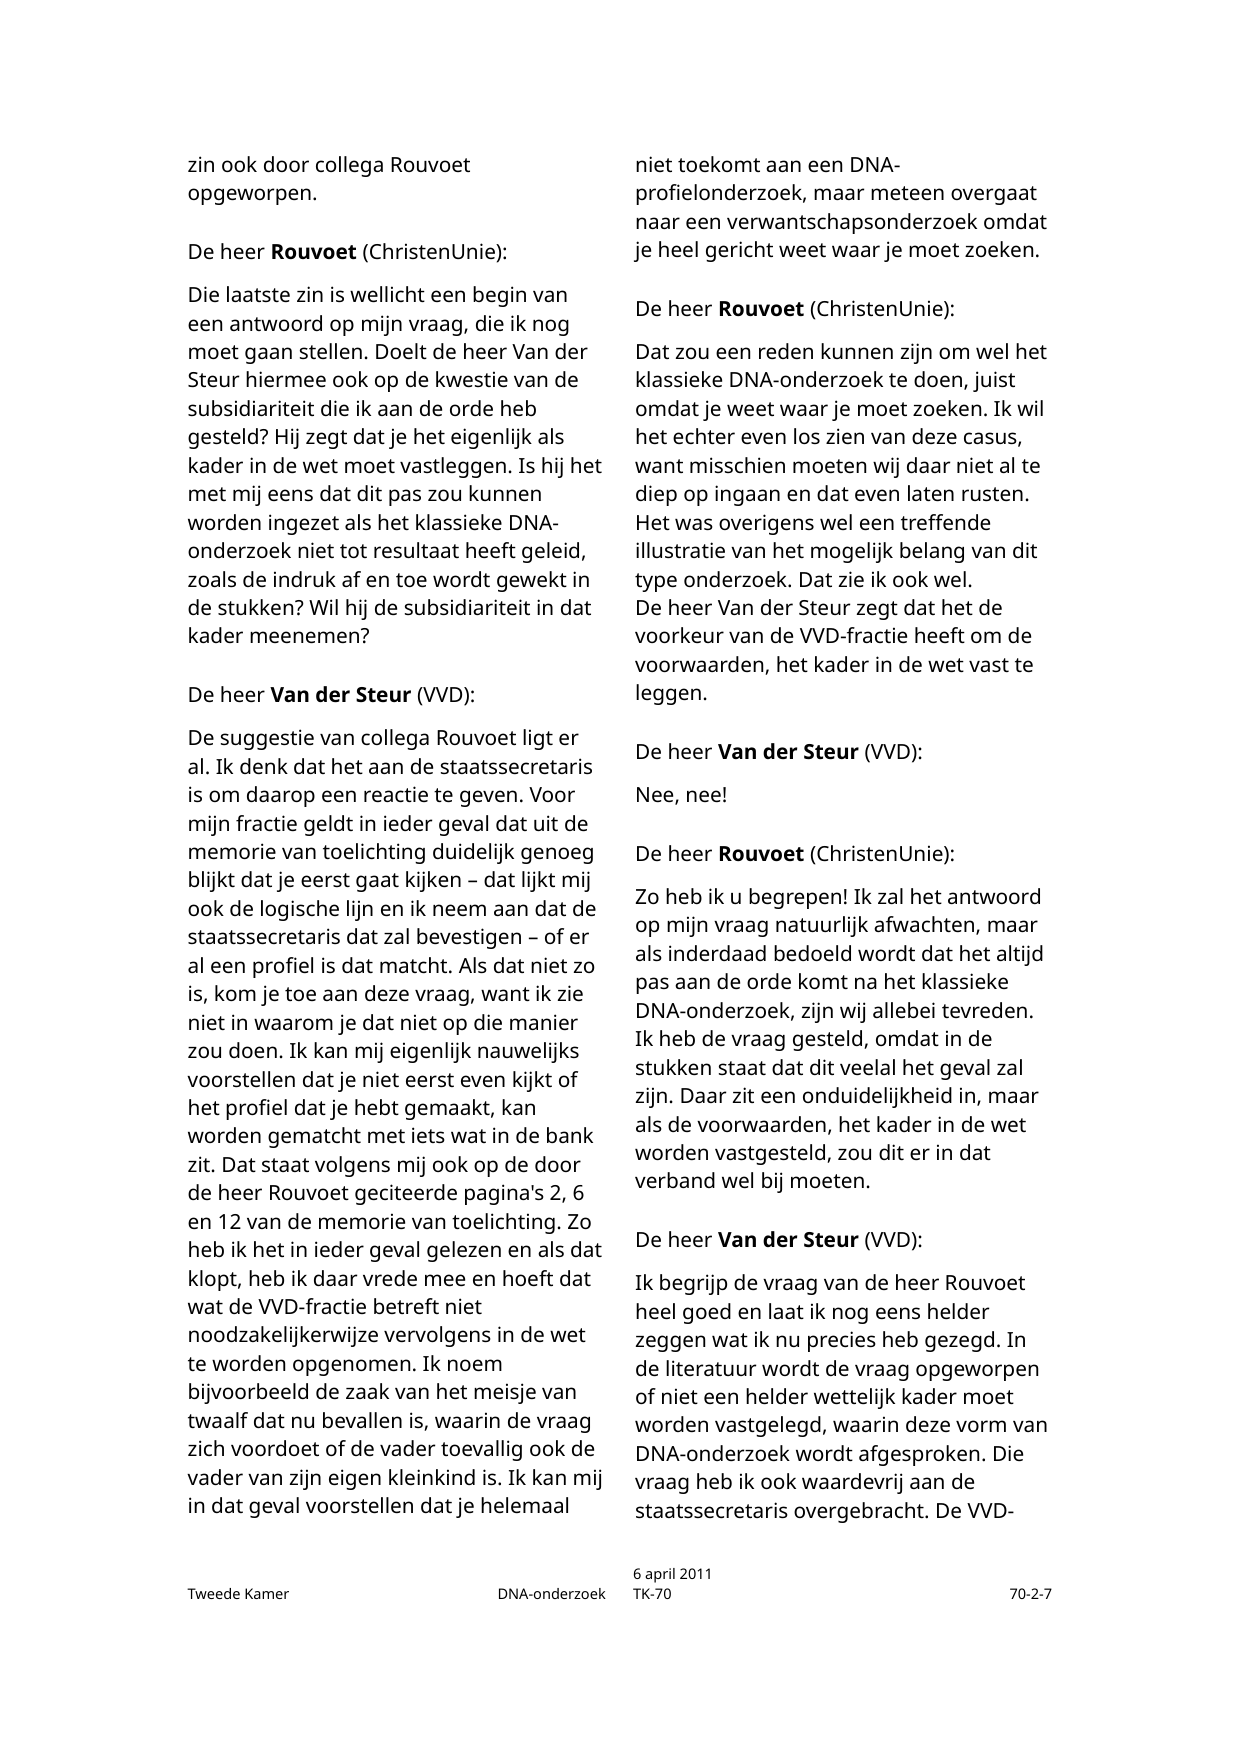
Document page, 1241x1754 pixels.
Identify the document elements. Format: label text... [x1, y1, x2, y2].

text De heer Rouvoet (ChristenUnie): [635, 294, 1053, 322]
text niet toekomt aan een DNA-profielonderzoek, maar meteen overgaat naar een verwantschapsonderzoek omdat je heel gericht weet waar je moet zoeken. [635, 150, 1053, 264]
text De heer Van der Steur zegt dat het de voorkeur van de VVD-fractie heeft om de voorwaarden, het kader in de wet vast te leggen. [635, 593, 1053, 707]
text De suggestie van collega Rouvoet ligt er al. Ik denk dat het aan de staatssecretaris is om daarop een reactie te geven. Voor mijn fractie geldt in ieder geval dat uit de memorie van toelichting duidelijk genoeg blijkt dat je eerst gaat kijken – dat lijkt mij ook de logische lijn en ik neem aan dat de staatssecretaris dat zal bevestigen – of er al een profiel is dat matcht. Als dat niet zo is, kom je toe aan deze vraag, want ik zie niet in waarom je dat niet op die manier zou doen. Ik kan mij eigenlijk nauwelijks voorstellen dat je niet eerst even kijkt of het profiel dat je hebt gemaakt, kan worden gematcht met iets wat in de bank zit. Dat staat volgens mij ook op de door de heer Rouvoet geciteerde pagina's 2, 6 en 12 van de memorie van toelichting. Zo heb ik het in ieder geval gelezen en als dat klopt, heb ik daar vrede mee en hoeft dat wat de VVD-fractie betreft niet noodzakelijkerwijze vervolgens in de wet te worden opgenomen. Ik noem bijvoorbeeld de zaak van het meisje van twaalf dat nu bevallen is, waarin de vraag zich voordoet of de vader toevallig ook de vader van zijn eigen kleinkind is. Ik kan mij in dat geval voorstellen dat je helemaal [187, 723, 605, 1520]
text Die laatste zin is wellicht een begin van een antwoord op mijn vraag, die ik nog moet gaan stellen. Doelt de heer Van der Steur hiermee ook op de kwestie van de subsidiariteit die ik aan de orde heb gesteld? Hij zegt dat je het eigenlijk als kader in de wet moet vastleggen. Is hij het met mij eens dat dit pas zou kunnen worden ingezet als het klassieke DNA-onderzoek niet tot resultaat heeft geleid, zoals de indruk af en toe wordt gewekt in de stukken? Wil hij de subsidiariteit in dat kader meenemen? [187, 280, 605, 650]
text zin ook door collega Rouvoet opgeworpen. [187, 150, 605, 207]
text Zo heb ik u begrepen! Ik zal het antwoord op mijn vraag natuurlijk afwachten, maar als inderdaad bedoeld wordt dat het altijd pas aan de orde komt na het klassieke DNA-onderzoek, zijn wij allebei tevreden. Ik heb de vraag gesteld, omdat in de stukken staat dat dit veelal het geval zal zijn. Daar zit een onduidelijkheid in, maar als de voorwaarden, het kader in de wet worden vastgesteld, zou dit er in dat verband wel bij moeten. [635, 882, 1053, 1195]
text De heer Rouvoet (ChristenUnie): [187, 237, 605, 265]
text Ik begrijp de vraag van de heer Rouvoet heel goed en laat ik nog eens helder zeggen wat ik nu precies heb gezegd. In de literatuur wordt de vraag opgeworpen of niet een helder wettelijk kader moet worden vastgelegd, waarin deze vorm van DNA-onderzoek wordt afgesproken. Die vraag heb ik ook waardevrij aan de staatssecretaris overgebracht. De VVD- [635, 1268, 1053, 1524]
text De heer Van der Steur (VVD): [635, 1225, 1053, 1253]
text De heer Van der Steur (VVD): [635, 737, 1053, 765]
text De heer Rouvoet (ChristenUnie): [635, 839, 1053, 867]
text De heer Van der Steur (VVD): [187, 680, 605, 708]
text Dat zou een reden kunnen zijn om wel het klassieke DNA-onderzoek te doen, juist omdat je weet waar je moet zoeken. Ik wil het echter even los zien van deze casus, want misschien moeten wij daar niet al te diep op ingaan en dat even laten rusten. Het was overigens wel een treffende illustratie van het mogelijk belang van dit type onderzoek. Dat zie ik ook wel. [635, 337, 1053, 593]
text Nee, nee! [635, 780, 1053, 809]
